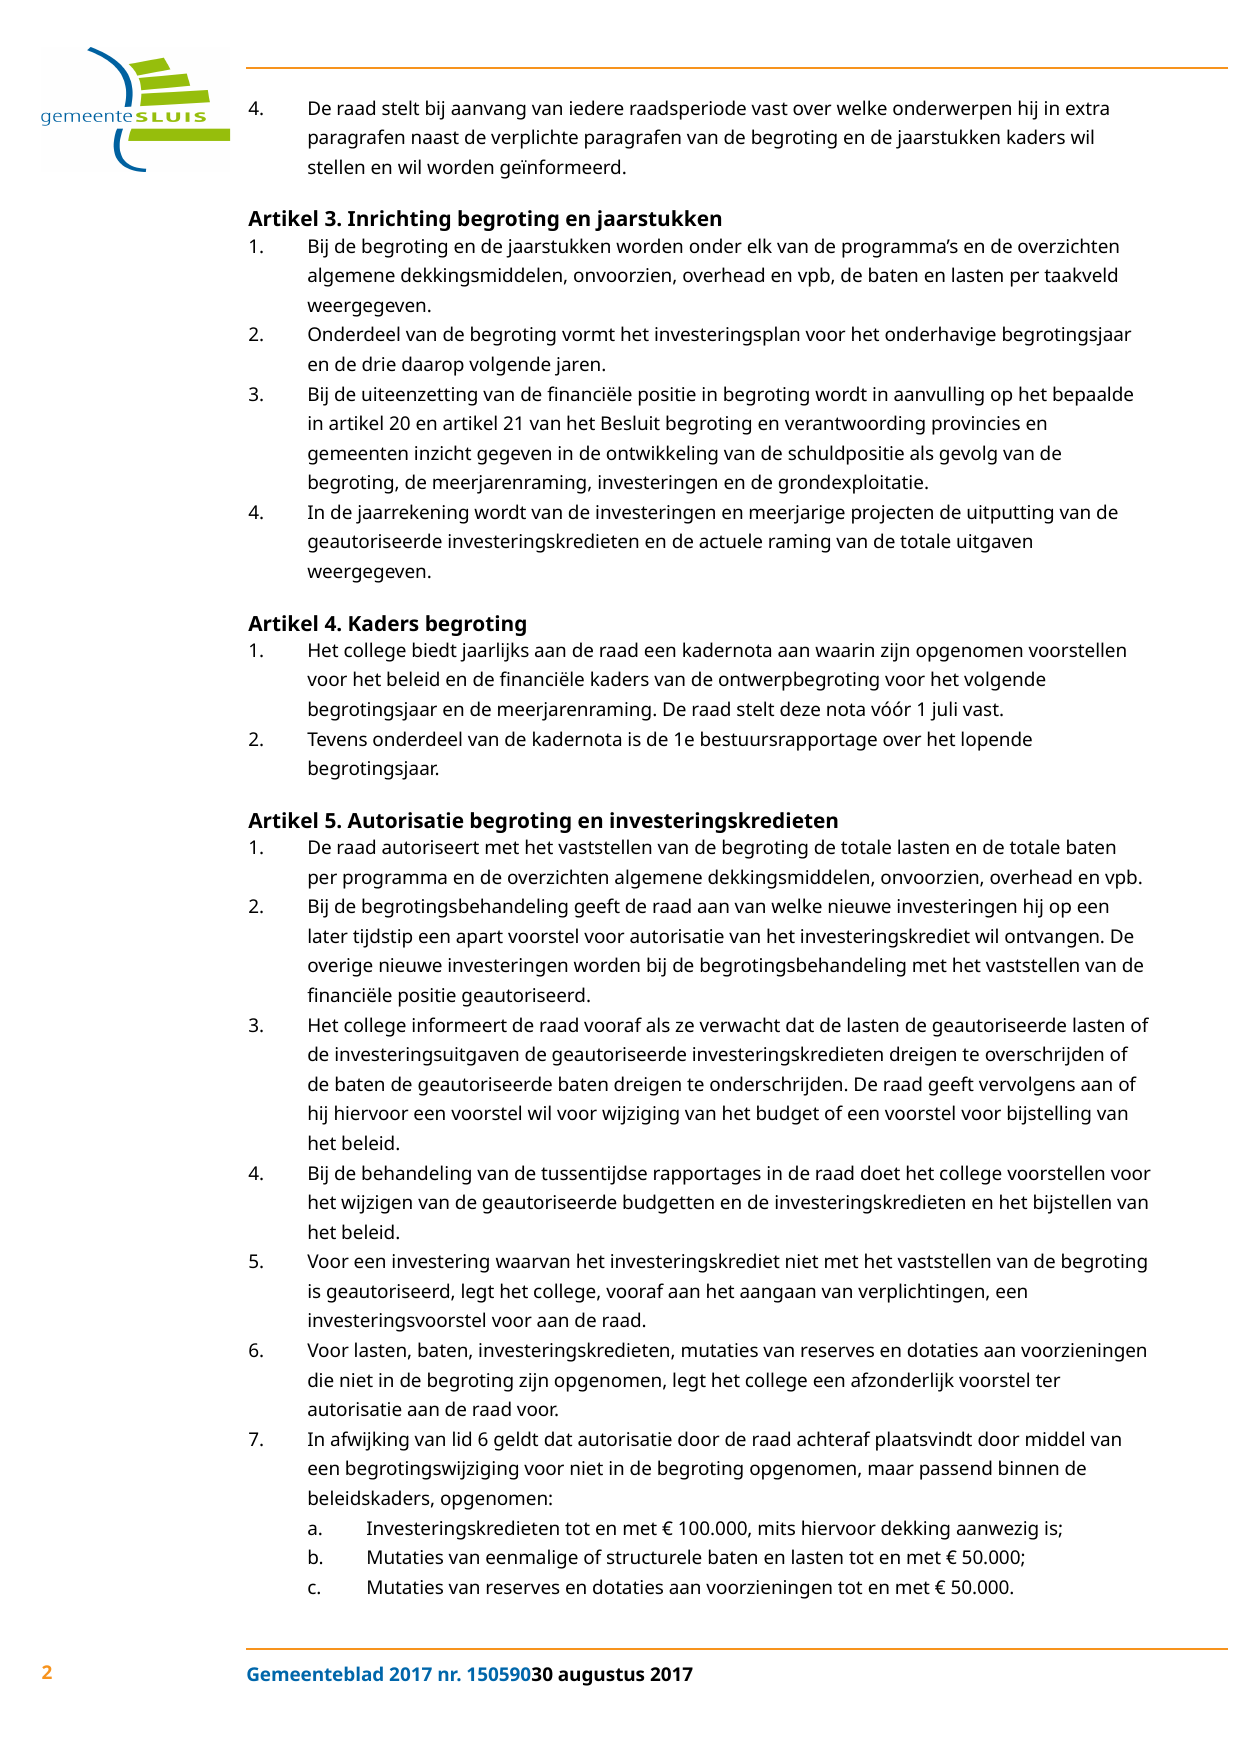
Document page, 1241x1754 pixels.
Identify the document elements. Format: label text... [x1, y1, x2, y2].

list De raad autoriseert met het vaststellen van de begroting de totale lasten en de totale baten per programma en de overzichten algemene dekkingsmiddelen, onvoorzien, overhead en vpb. [248, 834, 1152, 889]
list Bij de begrotingsbehandeling geeft de raad aan van welke nieuwe investeringen hij op een later tijdstip een apart voorstel voor autorisatie van het investeringskrediet wil ontvangen. De overige nieuwe investeringen worden bij de begrotingsbehandeling met het vaststellen van de financiële positie geautoriseerd. [248, 893, 1152, 1008]
list Investeringskredieten tot en met € 100.000, mits hiervoor dekking aanwezig is; [307, 1515, 1152, 1540]
text Artikel 3. Inrichting begroting en jaarstukken [248, 204, 1152, 233]
picture [41, 47, 231, 172]
list Onderdeel van de begroting vormt het investeringsplan voor het onderhavige begrotingsjaar en de drie daarop volgende jaren. [248, 322, 1152, 377]
list In afwijking van lid 6 geldt dat autorisatie door de raad achteraf plaatsvindt door middel van een begrotingswijziging voor niet in de begroting opgenomen, maar passend binnen de beleidskaders, opgenomen: [248, 1426, 1152, 1511]
list In de jaarrekening wordt van de investeringen en meerjarige projecten de uitputting van de geautoriseerde investeringskredieten en de actuele raming van de totale uitgaven weergegeven. [248, 499, 1152, 584]
list Het college biedt jaarlijks aan de raad een kadernota aan waarin zijn opgenomen voorstellen voor het beleid en de financiële kaders van de ontwerpbegroting voor het volgende begrotingsjaar en de meerjarenraming. De raad stelt deze nota vóór 1 juli vast. [248, 637, 1152, 722]
text Artikel 4. Kaders begroting [248, 609, 1152, 637]
list Bij de begroting en de jaarstukken worden onder elk van de programma’s en de overzichten algemene dekkingsmiddelen, onvoorzien, overhead en vpb, de baten en lasten per taakveld weergegeven. [248, 233, 1152, 318]
list Mutaties van eenmalige of structurele baten en lasten tot en met € 50.000; [307, 1544, 1152, 1570]
list Voor een investering waarvan het investeringskrediet niet met het vaststellen van de begroting is geautoriseerd, legt het college, vooraf aan het aangaan van verplichtingen, een investeringsvoorstel voor aan de raad. [248, 1248, 1152, 1333]
list Mutaties van reserves en dotaties aan voorzieningen tot en met € 50.000. [307, 1574, 1152, 1599]
list Tevens onderdeel van de kadernota is de 1e bestuursrapportage over het lopende begrotingsjaar. [248, 726, 1152, 781]
text Artikel 5. Autorisatie begroting en investeringskredieten [248, 806, 1152, 834]
list Bij de behandeling van de tussentijdse rapportages in de raad doet het college voorstellen voor het wijzigen van de geautoriseerde budgetten en de investeringskredieten en het bijstellen van het beleid. [248, 1160, 1152, 1244]
list Voor lasten, baten, investeringskredieten, mutaties van reserves en dotaties aan voorzieningen die niet in de begroting zijn opgenomen, legt het college een afzonderlijk voorstel ter autorisatie aan de raad voor. [248, 1337, 1152, 1422]
list Bij de uiteenzetting van de financiële positie in begroting wordt in aanvulling op het bepaalde in artikel 20 en artikel 21 van het Besluit begroting en verantwoording provincies en gemeenten inzicht gegeven in de ontwikkeling van de schuldpositie als gevolg van de begroting, de meerjarenraming, investeringen en de grondexploitatie. [248, 381, 1152, 495]
list Het college informeert de raad vooraf als ze verwacht dat de lasten de geautoriseerde lasten of de investeringsuitgaven de geautoriseerde investeringskredieten dreigen te overschrijden of de baten de geautoriseerde baten dreigen te onderschrijden. De raad geeft vervolgens aan of hij hiervoor een voorstel wil voor wijziging van het budget of een voorstel voor bijstelling van het beleid. [248, 1012, 1152, 1156]
list De raad stelt bij aanvang van iedere raadsperiode vast over welke onderwerpen hij in extra paragrafen naast de verplichte paragrafen van de begroting en de jaarstukken kaders wil stellen en wil worden geïnformeerd. [248, 95, 1152, 180]
